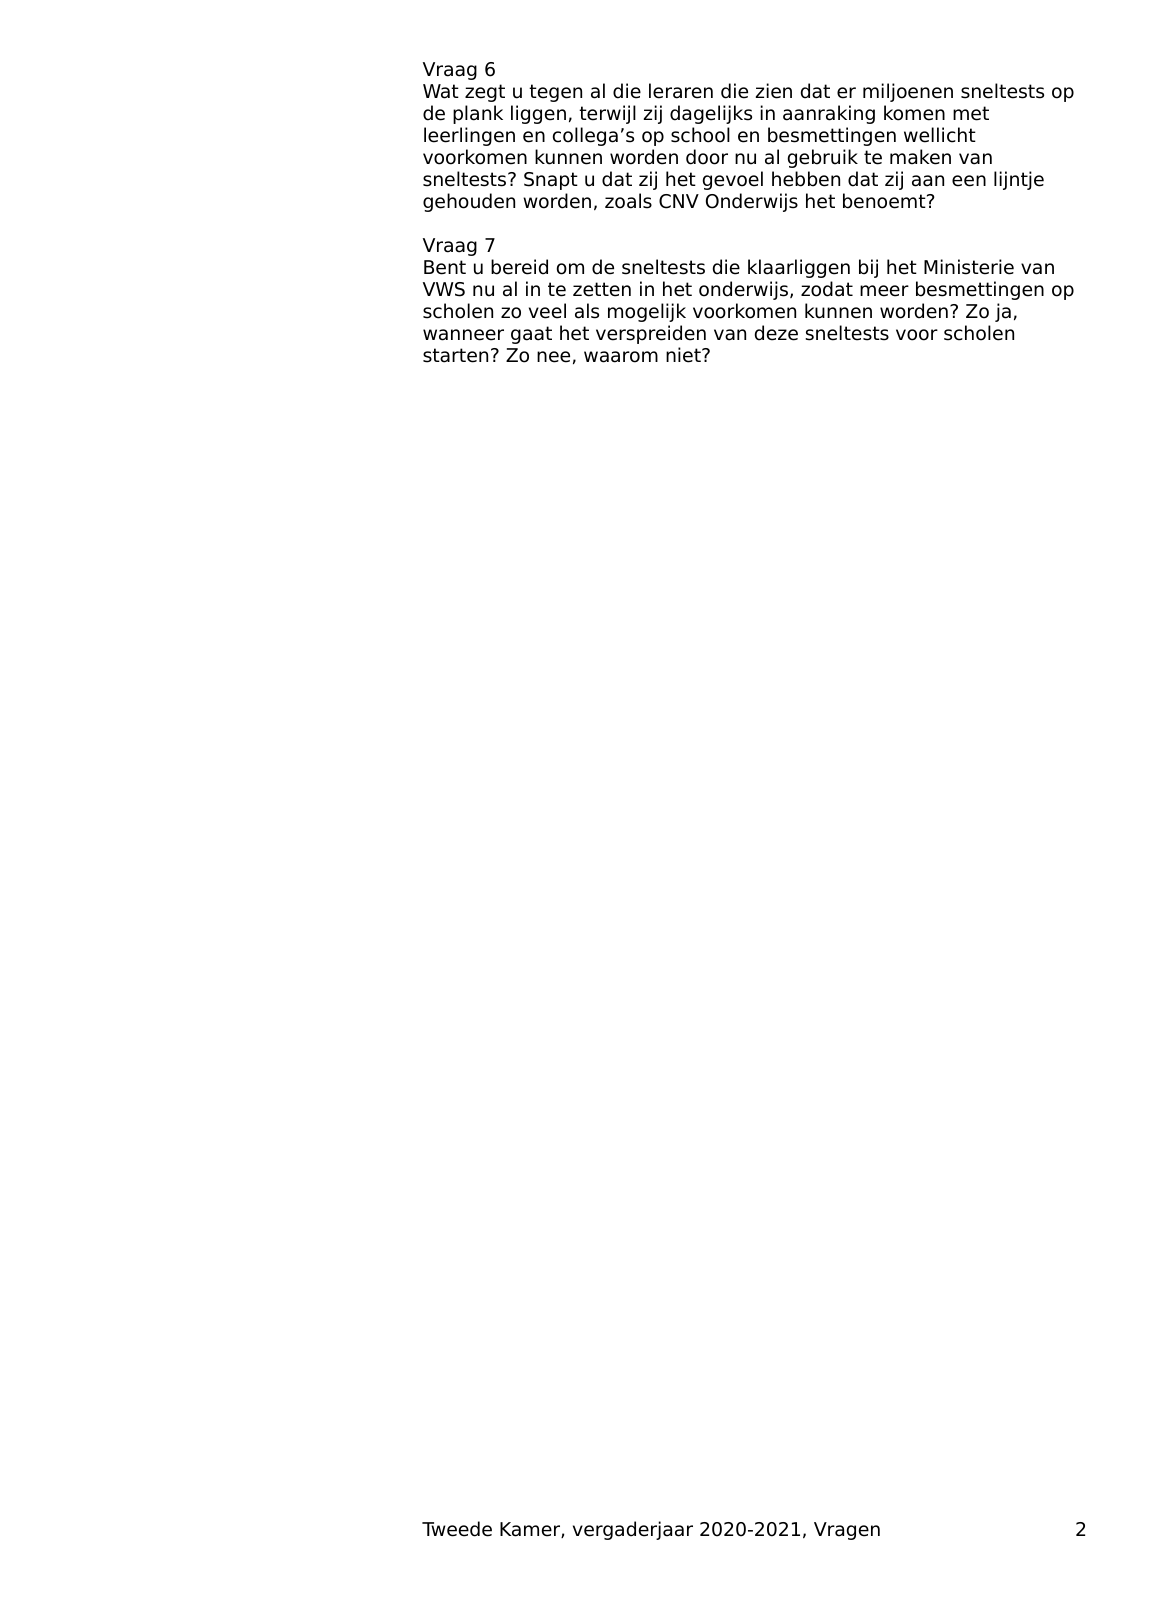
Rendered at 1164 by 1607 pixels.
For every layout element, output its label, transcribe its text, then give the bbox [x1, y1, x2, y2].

text Vraag 6 [422, 59, 1087, 81]
text Wat zegt u tegen al die leraren die zien dat er miljoenen sneltests op de plank liggen, terwijl zij dagelijks in aanraking komen met leerlingen en collega’s op school en besmettingen wellicht voorkomen kunnen worden door nu al gebruik te maken van sneltests? Snapt u dat zij het gevoel hebben dat zij aan een lijntje gehouden worden, zoals CNV Onderwijs het benoemt? [422, 81, 1087, 213]
text Bent u bereid om de sneltests die klaarliggen bij het Ministerie van VWS nu al in te zetten in het onderwijs, zodat meer besmettingen op scholen zo veel als mogelijk voorkomen kunnen worden? Zo ja, wanneer gaat het verspreiden van deze sneltests voor scholen starten? Zo nee, waarom niet? [422, 257, 1087, 367]
text Vraag 7 [422, 235, 1087, 257]
